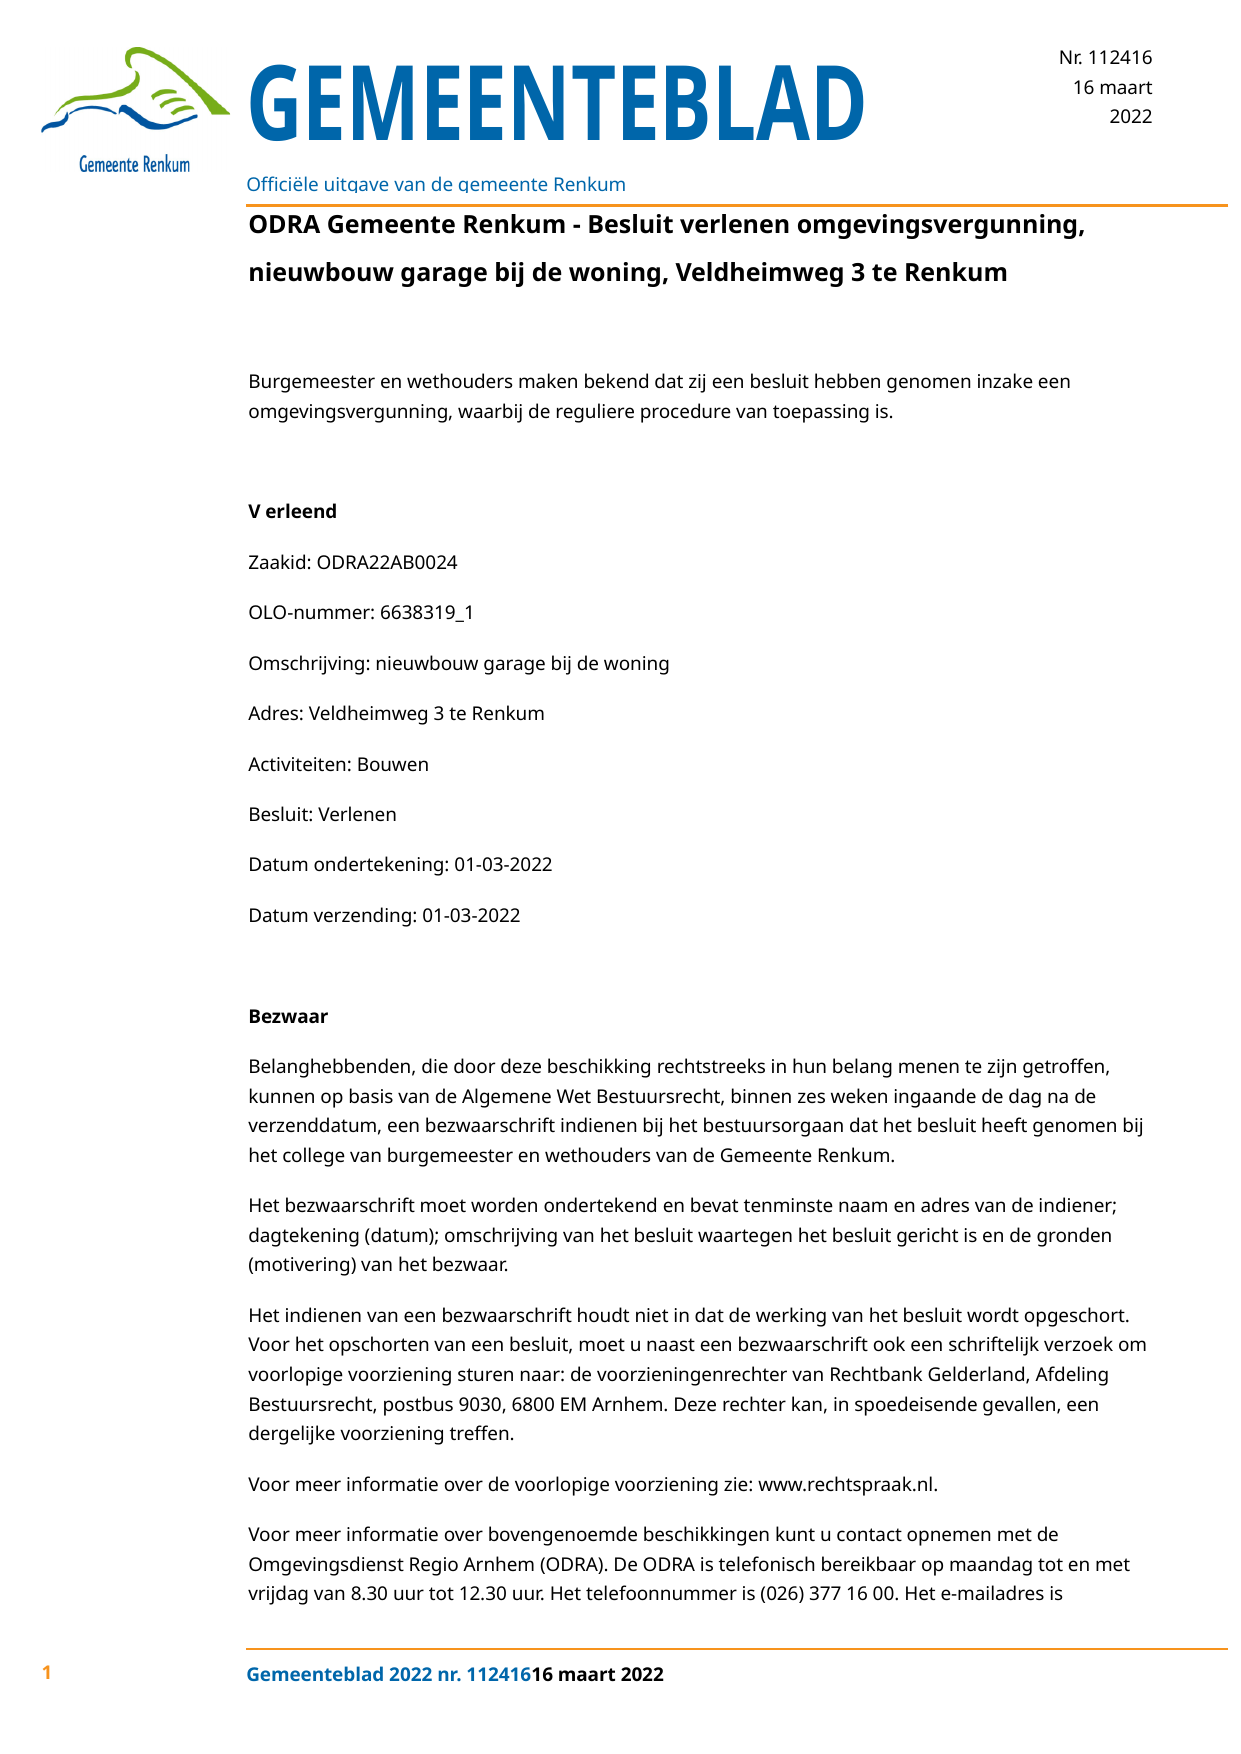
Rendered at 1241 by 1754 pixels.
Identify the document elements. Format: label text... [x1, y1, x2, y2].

text Omschrijving: nieuwbouw garage bij de woning [248, 650, 1152, 676]
text OLO-nummer: 6638319_1 [248, 599, 1152, 625]
text Het indienen van een bezwaarschrift houdt niet in dat de werking van het besluit wordt opgeschort. Voor het opschorten van een besluit, moet u naast een bezwaarschrift ook een schriftelijk verzoek om voorlopige voorziening sturen naar: de voorzieningenrechter van Rechtbank Gelderland, Afdeling Bestuursrecht, postbus 9030, 6800 EM Arnhem. Deze rechter kan, in spoedeisende gevallen, een dergelijke voorziening treffen. [248, 1302, 1152, 1446]
text Adres: Veldheimweg 3 te Renkum [248, 700, 1152, 726]
text ODRA Gemeente Renkum - Besluit verlenen omgevingsvergunning, nieuwbouw garage bij de woning, Veldheimweg 3 te Renkum [248, 207, 1152, 288]
text Het bezwaarschrift moet worden ondertekend en bevat tenminste naam en adres van de indiener; dagtekening (datum); omschrijving van het besluit waartegen het besluit gericht is en de gronden (motivering) van het bezwaar. [248, 1192, 1152, 1277]
text Bezwaar [248, 1003, 1152, 1029]
text Activiteiten: Bouwen [248, 751, 1152, 777]
picture [41, 47, 231, 172]
text Datum verzending: 01-03-2022 [248, 902, 1152, 928]
text Zaakid: ODRA22AB0024 [248, 549, 1152, 575]
text Voor meer informatie over bovengenoemde beschikkingen kunt u contact opnemen met de Omgevingsdienst Regio Arnhem (ODRA). De ODRA is telefonisch bereikbaar op maandag tot en met vrijdag van 8.30 uur tot 12.30 uur. Het telefoonnummer is (026) 377 16 00. Het e-mailadres is [248, 1521, 1152, 1606]
text V erleend [248, 499, 1152, 524]
text Burgemeester en wethouders maken bekend dat zij een besluit hebben genomen inzake een omgevingsvergunning, waarbij de reguliere procedure van toepassing is. [248, 368, 1152, 424]
text Voor meer informatie over de voorlopige voorziening zie: www.rechtspraak.nl. [248, 1471, 1152, 1497]
text Belanghebbenden, die door deze beschikking rechtstreeks in hun belang menen te zijn getroffen, kunnen op basis van de Algemene Wet Bestuursrecht, binnen zes weken ingaande de dag na de verzenddatum, een bezwaarschrift indienen bij het bestuursorgaan dat het besluit heeft genomen bij het college van burgemeester en wethouders van de Gemeente Renkum. [248, 1053, 1152, 1168]
text Besluit: Verlenen [248, 801, 1152, 827]
text Datum ondertekening: 01-03-2022 [248, 852, 1152, 877]
